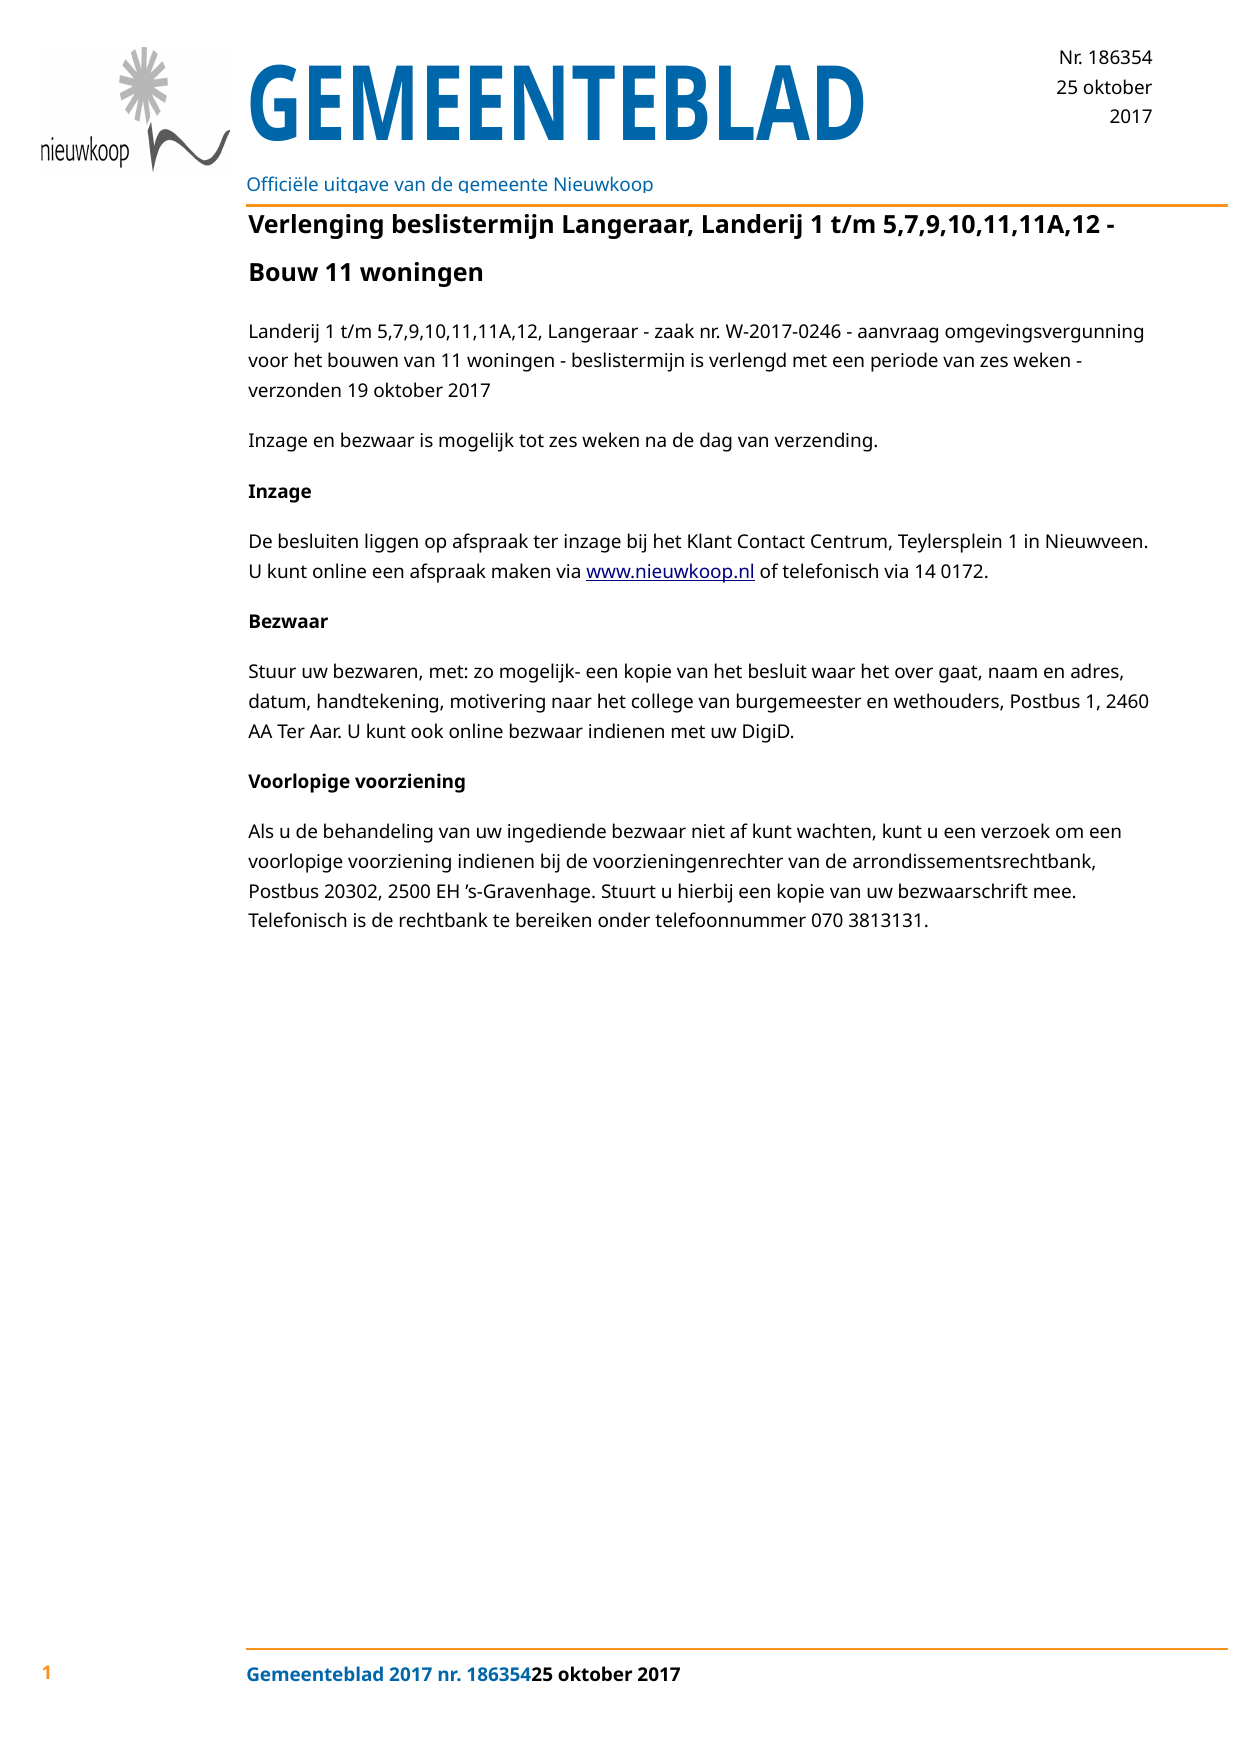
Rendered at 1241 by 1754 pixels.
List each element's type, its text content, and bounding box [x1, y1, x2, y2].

text Bezwaar [248, 608, 1152, 634]
text Stuur uw bezwaren, met: zo mogelijk- een kopie van het besluit waar het over gaat, naam en adres, datum, handtekening, motivering naar het college van burgemeester en wethouders, Postbus 1, 2460 AA Ter Aar. U kunt ook online bezwaar indienen met uw DigiD. [248, 659, 1152, 744]
text Verlenging beslistermijn Langeraar, Landerij 1 t/m 5,7,9,10,11,11A,12 - Bouw 11 woningen [248, 207, 1152, 288]
text De besluiten liggen op afspraak ter inzage bij het Klant Contact Centrum, Teylersplein 1 in Nieuwveen. U kunt online een afspraak maken via www.nieuwkoop.nl of telefonisch via 14 0172. [248, 528, 1152, 584]
text Landerij 1 t/m 5,7,9,10,11,11A,12, Langeraar - zaak nr. W-2017-0246 - aanvraag omgevingsvergunning voor het bouwen van 11 woningen - beslistermijn is verlengd met een periode van zes weken - verzonden 19 oktober 2017 [248, 318, 1152, 403]
text Voorlopige voorziening [248, 768, 1152, 794]
text Als u de behandeling van uw ingediende bezwaar niet af kunt wachten, kunt u een verzoek om een voorlopige voorziening indienen bij de voorzieningenrechter van de arrondissementsrechtbank, Postbus 20302, 2500 EH ’s-Gravenhage. Stuurt u hierbij een kopie van uw bezwaarschrift mee. Telefonisch is de rechtbank te bereiken onder telefoonnummer 070 3813131. [248, 819, 1152, 933]
text Inzage [248, 478, 1152, 504]
picture [41, 47, 231, 172]
text Inzage en bezwaar is mogelijk tot zes weken na de dag van verzending. [248, 427, 1152, 453]
